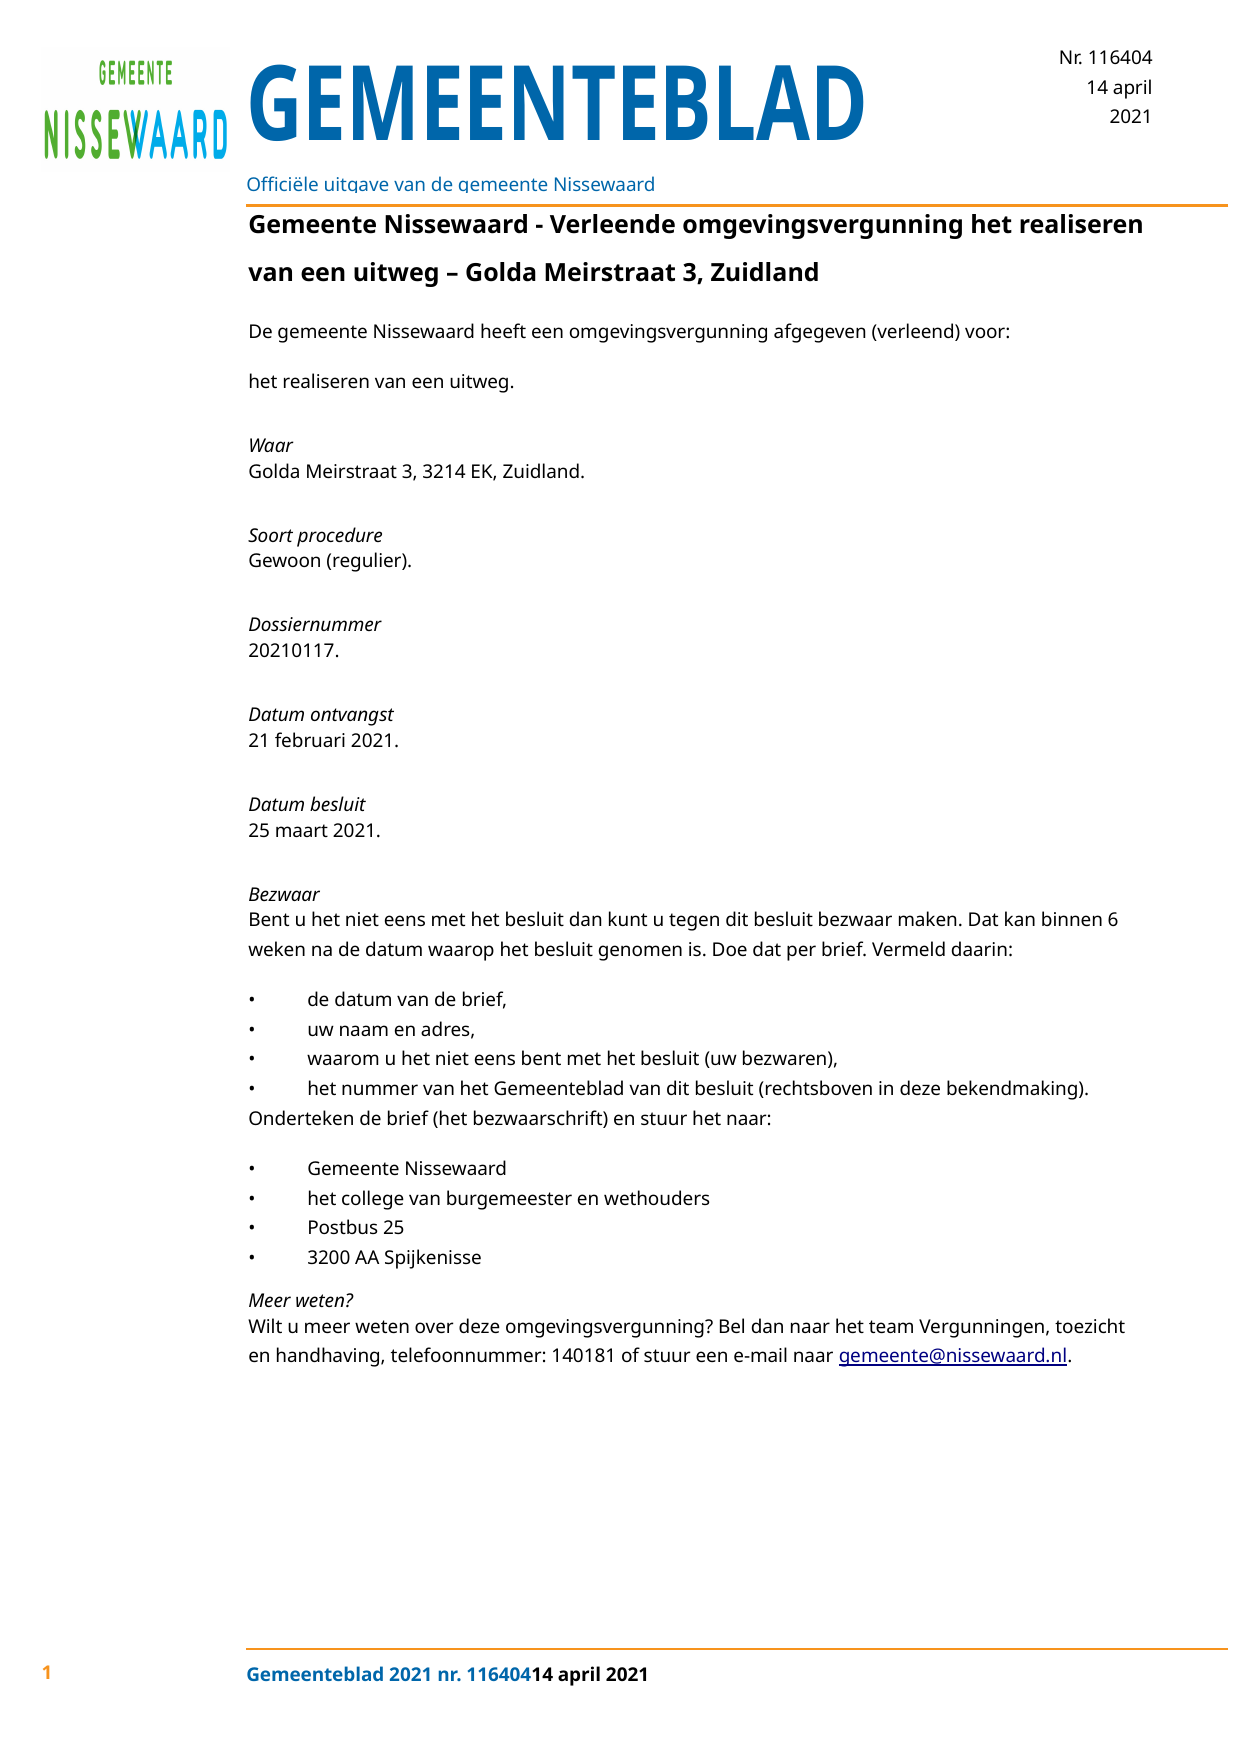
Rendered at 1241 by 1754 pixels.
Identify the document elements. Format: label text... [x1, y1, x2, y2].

text De gemeente Nissewaard heeft een omgevingsvergunning afgegeven (verleend) voor: [248, 318, 1152, 344]
text Wilt u meer weten over deze omgevingsvergunning? Bel dan naar het team Vergunningen, toezicht en handhaving, telefoonnummer: 140181 of stuur een e-mail naar gemeente@nissewaard.nl. [248, 1313, 1152, 1368]
text Waar [248, 432, 1152, 458]
list het nummer van het Gemeenteblad van dit besluit (rechtsboven in deze bekendmaking). [248, 1075, 1152, 1101]
list 3200 AA Spijkenisse [248, 1244, 1152, 1270]
text Datum ontvangst [248, 701, 1152, 727]
picture [41, 47, 231, 172]
text het realiseren van een uitweg. [248, 368, 1152, 394]
list de datum van de brief, [248, 986, 1152, 1012]
text Dossiernummer [248, 612, 1152, 637]
list het college van burgemeester en wethouders [248, 1185, 1152, 1211]
text Soort procedure [248, 522, 1152, 548]
text 21 februari 2021. [248, 727, 1152, 753]
text Bezwaar [248, 881, 1152, 906]
text Meer weten? [248, 1287, 1152, 1313]
list Postbus 25 [248, 1214, 1152, 1240]
text Onderteken de brief (het bezwaarschrift) en stuur het naar: [248, 1105, 1152, 1131]
text 20210117. [248, 637, 1152, 663]
list uw naam en adres, [248, 1016, 1152, 1042]
list Gemeente Nissewaard [248, 1155, 1152, 1181]
text Datum besluit [248, 791, 1152, 817]
text Bent u het niet eens met het besluit dan kunt u tegen dit besluit bezwaar maken. Dat kan binnen 6 weken na de datum waarop het besluit genomen is. Doe dat per brief. Vermeld daarin: [248, 906, 1152, 962]
list waarom u het niet eens bent met het besluit (uw bezwaren), [248, 1046, 1152, 1071]
text Gewoon (regulier). [248, 548, 1152, 573]
text Gemeente Nissewaard - Verleende omgevingsvergunning het realiseren van een uitweg – Golda Meirstraat 3, Zuidland [248, 207, 1152, 288]
text 25 maart 2021. [248, 817, 1152, 842]
text Golda Meirstraat 3, 3214 EK, Zuidland. [248, 458, 1152, 484]
